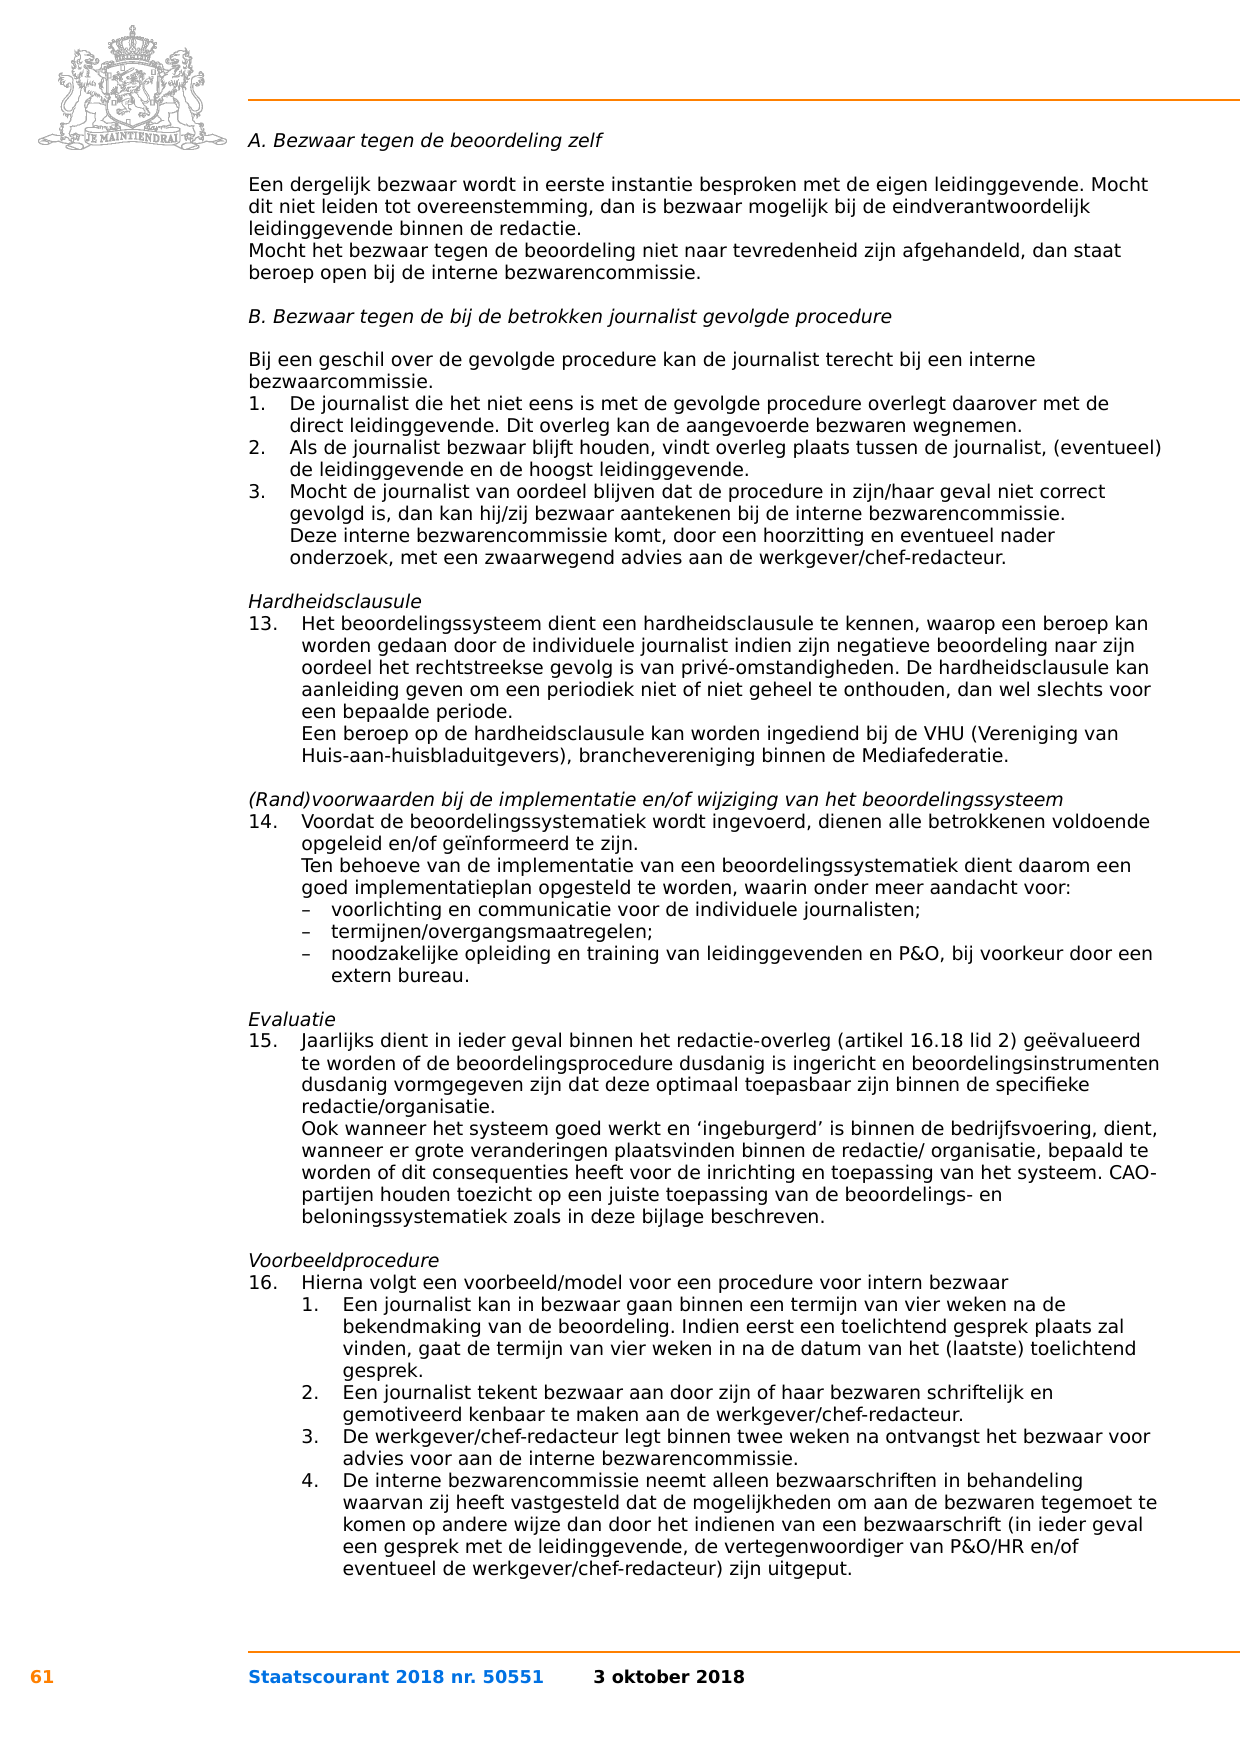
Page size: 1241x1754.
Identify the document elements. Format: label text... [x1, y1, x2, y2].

text 13. Het beoordelingssysteem dient een hardheidsclausule te kennen, waarop een beroep kan worden gedaan door de individuele journalist indien zijn negatieve beoordeling naar zijn oordeel het rechtstreekse gevolg is van privé-omstandigheden. De hardheidsclausule kan aanleiding geven om een periodiek niet of niet geheel te onthouden, dan wel slechts voor een bepaalde periode. [248, 613, 1163, 723]
text Een dergelijk bezwaar wordt in eerste instantie besproken met de eigen leidinggevende. Mocht dit niet leiden tot overeenstemming, dan is bezwaar mogelijk bij de eindverantwoordelijk leidinggevende binnen de redactie. [248, 174, 1163, 240]
text 2. Als de journalist bezwaar blijft houden, vindt overleg plaats tussen de journalist, (eventueel) de leidinggevende en de hoogst leidinggevende. [248, 437, 1163, 481]
text Deze interne bezwarencommissie komt, door een hoorzitting en eventueel nader onderzoek, met een zwaarwegend advies aan de werkgever/chef-redacteur. [289, 525, 1163, 569]
text Ten behoeve van de implementatie van een beoordelingssystematiek dient daarom een goed implementatieplan opgesteld te worden, waarin onder meer aandacht voor: [301, 855, 1163, 899]
subtitle (Rand)voorwaarden bij de implementatie en/of wijziging van het beoordelingssysteem [248, 789, 1163, 811]
text 4. De interne bezwarencommissie neemt alleen bezwaarschriften in behandeling waarvan zij heeft vastgesteld dat de mogelijkheden om aan de bezwaren tegemoet te komen op andere wijze dan door het indienen van een bezwaarschrift (in ieder geval een gesprek met de leidinggevende, de vertegenwoordiger van P&O/HR en/of eventueel de werkgever/chef-redacteur) zijn uitgeput. [301, 1470, 1163, 1580]
text – termijnen/overgangsmaatregelen; [301, 921, 1163, 943]
subtitle B. Bezwaar tegen de bij de betrokken journalist gevolgde procedure [248, 306, 1163, 327]
text 1. Een journalist kan in bezwaar gaan binnen een termijn van vier weken na de bekendmaking van de beoordeling. Indien eerst een toelichtend gesprek plaats zal vinden, gaat de termijn van vier weken in na de datum van het (laatste) toelichtend gesprek. [301, 1294, 1163, 1382]
text – noodzakelijke opleiding en training van leidinggevenden en P&O, bij voorkeur door een extern bureau. [301, 943, 1163, 987]
text 3. Mocht de journalist van oordeel blijven dat de procedure in zijn/haar geval niet correct gevolgd is, dan kan hij/zij bezwaar aantekenen bij de interne bezwarencommissie. [248, 481, 1163, 525]
text – voorlichting en communicatie voor de individuele journalisten; [301, 899, 1163, 921]
subtitle Evaluatie [248, 1008, 1163, 1030]
subtitle Voorbeeldprocedure [248, 1250, 1163, 1272]
picture [38, 25, 227, 150]
text 3. De werkgever/chef-redacteur legt binnen twee weken na ontvangst het bezwaar voor advies voor aan de interne bezwarencommissie. [301, 1426, 1163, 1470]
text 15. Jaarlijks dient in ieder geval binnen het redactie-overleg (artikel 16.18 lid 2) geëvalueerd te worden of de beoordelingsprocedure dusdanig is ingericht en beoordelingsinstrumenten dusdanig vormgegeven zijn dat deze optimaal toepasbaar zijn binnen de specifieke redactie/organisatie. [248, 1030, 1163, 1118]
subtitle A. Bezwaar tegen de beoordeling zelf [248, 130, 1163, 152]
text Mocht het bezwaar tegen de beoordeling niet naar tevredenheid zijn afgehandeld, dan staat beroep open bij de interne bezwarencommissie. [248, 240, 1163, 284]
text Bij een geschil over de gevolgde procedure kan de journalist terecht bij een interne bezwaarcommissie. [248, 349, 1163, 393]
text Ook wanneer het systeem goed werkt en ‘ingeburgerd’ is binnen de bedrijfsvoering, dient, wanneer er grote veranderingen plaatsvinden binnen de redactie/ organisatie, bepaald te worden of dit consequenties heeft voor de inrichting en toepassing van het systeem. CAO-partijen houden toezicht op een juiste toepassing van de beoordelings- en beloningssystematiek zoals in deze bijlage beschreven. [301, 1118, 1163, 1228]
text Een beroep op de hardheidsclausule kan worden ingediend bij de VHU (Vereniging van Huis-aan-huisbladuitgevers), branchevereniging binnen de Mediafederatie. [301, 723, 1163, 767]
subtitle Hardheidsclausule [248, 591, 1163, 613]
text 14. Voordat de beoordelingssystematiek wordt ingevoerd, dienen alle betrokkenen voldoende opgeleid en/of geïnformeerd te zijn. [248, 811, 1163, 855]
text 16. Hierna volgt een voorbeeld/model voor een procedure voor intern bezwaar [248, 1272, 1163, 1294]
text 2. Een journalist tekent bezwaar aan door zijn of haar bezwaren schriftelijk en gemotiveerd kenbaar te maken aan de werkgever/chef-redacteur. [301, 1382, 1163, 1426]
text 1. De journalist die het niet eens is met de gevolgde procedure overlegt daarover met de direct leidinggevende. Dit overleg kan de aangevoerde bezwaren wegnemen. [248, 393, 1163, 437]
